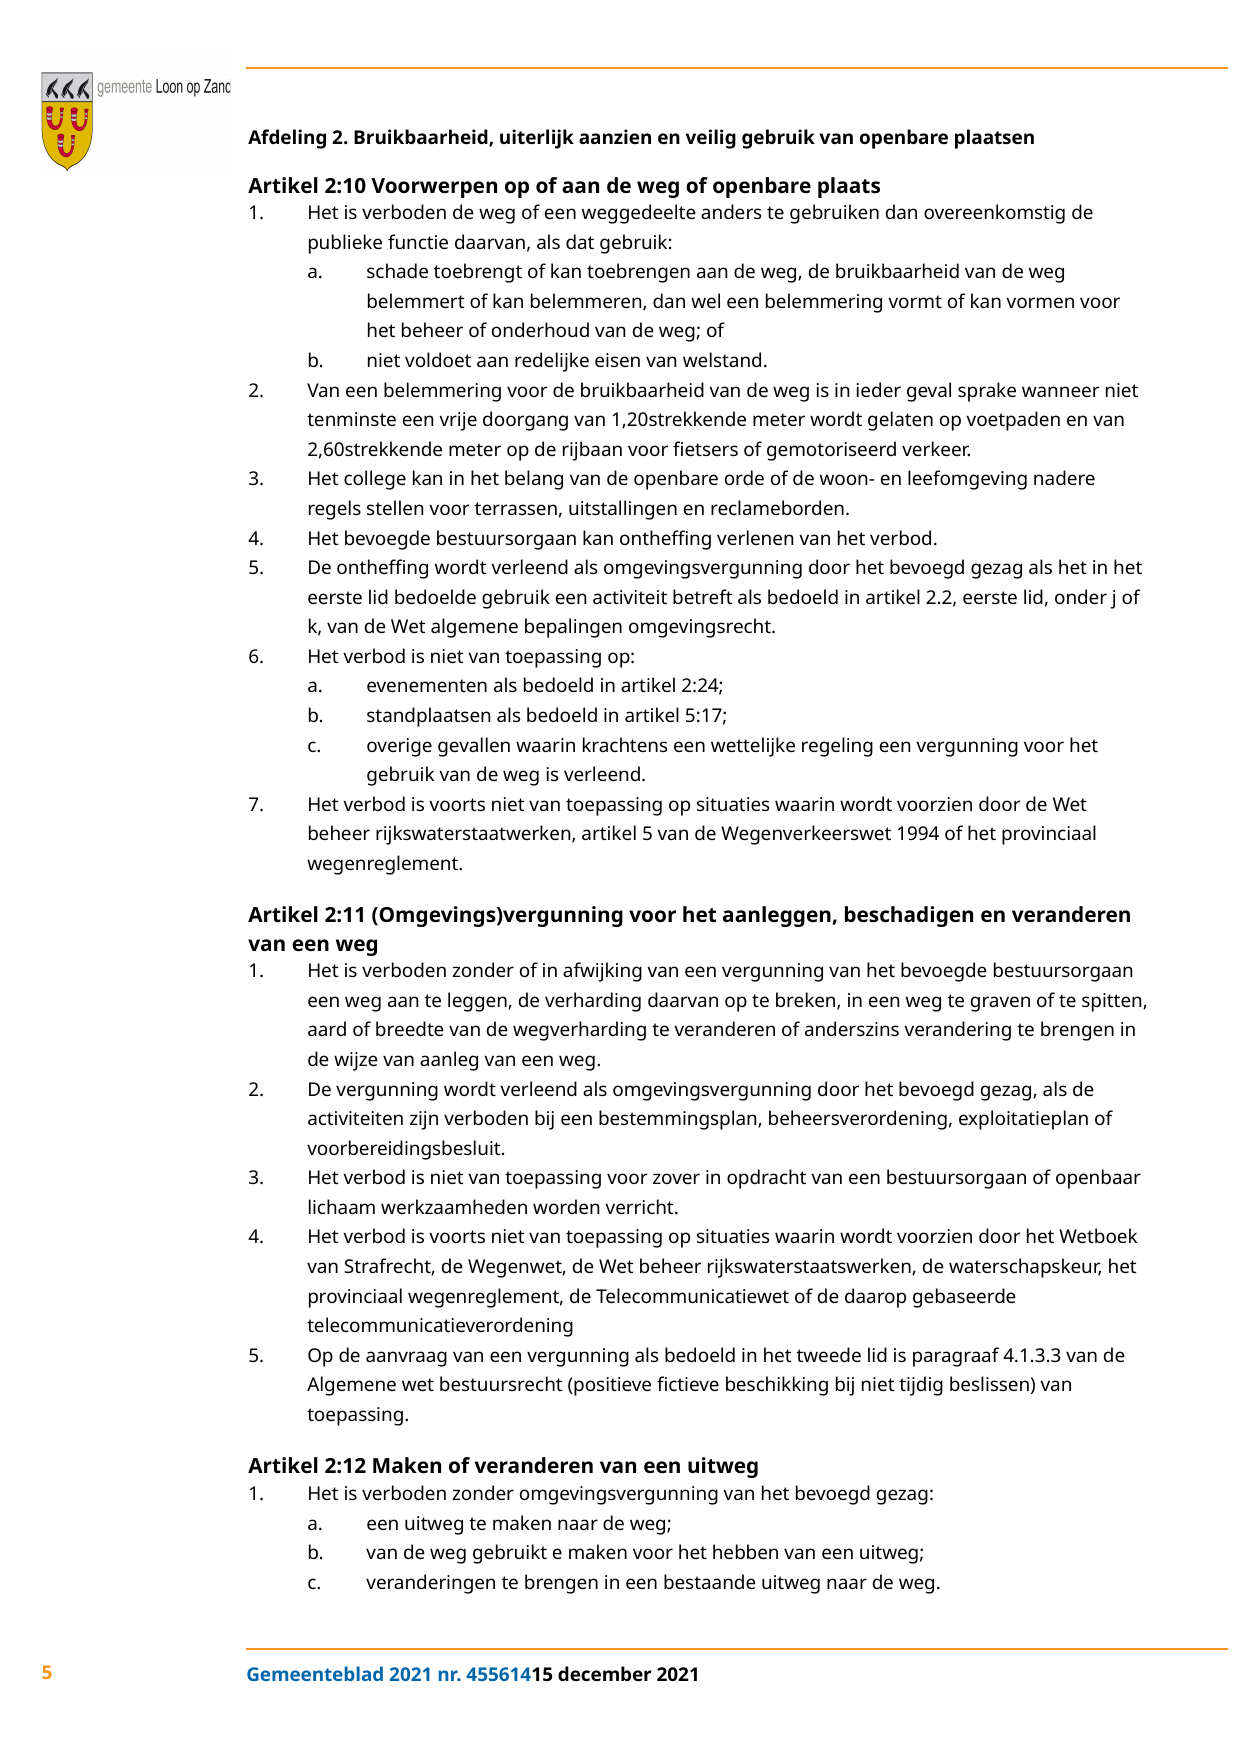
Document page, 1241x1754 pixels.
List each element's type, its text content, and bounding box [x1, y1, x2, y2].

list De vergunning wordt verleend als omgevingsvergunning door het bevoegd gezag, als de activiteiten zijn verboden bij een bestemmingsplan, beheersverordening, exploitatieplan of voorbereidingsbesluit. [248, 1076, 1152, 1161]
picture [41, 47, 231, 172]
list Het is verboden zonder omgevingsvergunning van het bevoegd gezag: [248, 1480, 1152, 1506]
text Artikel 2:10 Voorwerpen op of aan de weg of openbare plaats [248, 171, 1152, 199]
list overige gevallen waarin krachtens een wettelijke regeling een vergunning voor het gebruik van de weg is verleend. [307, 732, 1152, 787]
list Het verbod is niet van toepassing voor zover in opdracht van een bestuursorgaan of openbaar lichaam werkzaamheden worden verricht. [248, 1164, 1152, 1220]
text Artikel 2:11 (Omgevings)vergunning voor het aanleggen, beschadigen en veranderen van een weg [248, 901, 1152, 957]
list Het verbod is voorts niet van toepassing op situaties waarin wordt voorzien door het Wetboek van Strafrecht, de Wegenwet, de Wet beheer rijkswaterstaatswerken, de waterschapskeur, het provinciaal wegenreglement, de Telecommunicatiewet of de daarop gebaseerde telecommunicatieverordening [248, 1224, 1152, 1338]
list een uitweg te maken naar de weg; [307, 1510, 1152, 1535]
list De ontheffing wordt verleend als omgevingsvergunning door het bevoegd gezag als het in het eerste lid bedoelde gebruik een activiteit betreft als bedoeld in artikel 2.2, eerste lid, onder j of k, van de Wet algemene bepalingen omgevingsrecht. [248, 554, 1152, 639]
text Artikel 2:12 Maken of veranderen van een uitweg [248, 1452, 1152, 1480]
list Het is verboden zonder of in afwijking van een vergunning van het bevoegde bestuursorgaan een weg aan te leggen, de verharding daarvan op te breken, in een weg te graven of te spitten, aard of breedte van de wegverharding te veranderen of anderszins verandering te brengen in de wijze van aanleg van een weg. [248, 957, 1152, 1072]
list schade toebrengt of kan toebrengen aan de weg, de bruikbaarheid van de weg belemmert of kan belemmeren, dan wel een belemmering vormt of kan vormen voor het beheer of onderhoud van de weg; of [307, 258, 1152, 343]
list Het verbod is niet van toepassing op: [248, 643, 1152, 669]
list van de weg gebruikt e maken voor het hebben van een uitweg; [307, 1539, 1152, 1565]
list Het verbod is voorts niet van toepassing op situaties waarin wordt voorzien door de Wet beheer rijkswaterstaatwerken, artikel 5 van de Wegenverkeerswet 1994 of het provinciaal wegenreglement. [248, 791, 1152, 876]
list veranderingen te brengen in een bestaande uitweg naar de weg. [307, 1569, 1152, 1594]
list Op de aanvraag van een vergunning als bedoeld in het tweede lid is paragraaf 4.1.3.3 van de Algemene wet bestuursrecht (positieve fictieve beschikking bij niet tijdig beslissen) van toepassing. [248, 1342, 1152, 1427]
list niet voldoet aan redelijke eisen van welstand. [307, 347, 1152, 373]
list standplaatsen als bedoeld in artikel 5:17; [307, 702, 1152, 728]
text Afdeling 2. Bruikbaarheid, uiterlijk aanzien en veilig gebruik van openbare plaatsen [248, 124, 1152, 150]
list Het is verboden de weg of een weggedeelte anders te gebruiken dan overeenkomstig de publieke functie daarvan, als dat gebruik: [248, 199, 1152, 255]
list Het college kan in het belang van de openbare orde of de woon- en leefomgeving nadere regels stellen voor terrassen, uitstallingen en reclameborden. [248, 466, 1152, 521]
list evenementen als bedoeld in artikel 2:24; [307, 673, 1152, 698]
list Van een belemmering voor de bruikbaarheid van de weg is in ieder geval sprake wanneer niet tenminste een vrije doorgang van 1,20strekkende meter wordt gelaten op voetpaden en van 2,60strekkende meter op de rijbaan voor fietsers of gemotoriseerd verkeer. [248, 377, 1152, 462]
list Het bevoegde bestuursorgaan kan ontheffing verlenen van het verbod. [248, 525, 1152, 551]
